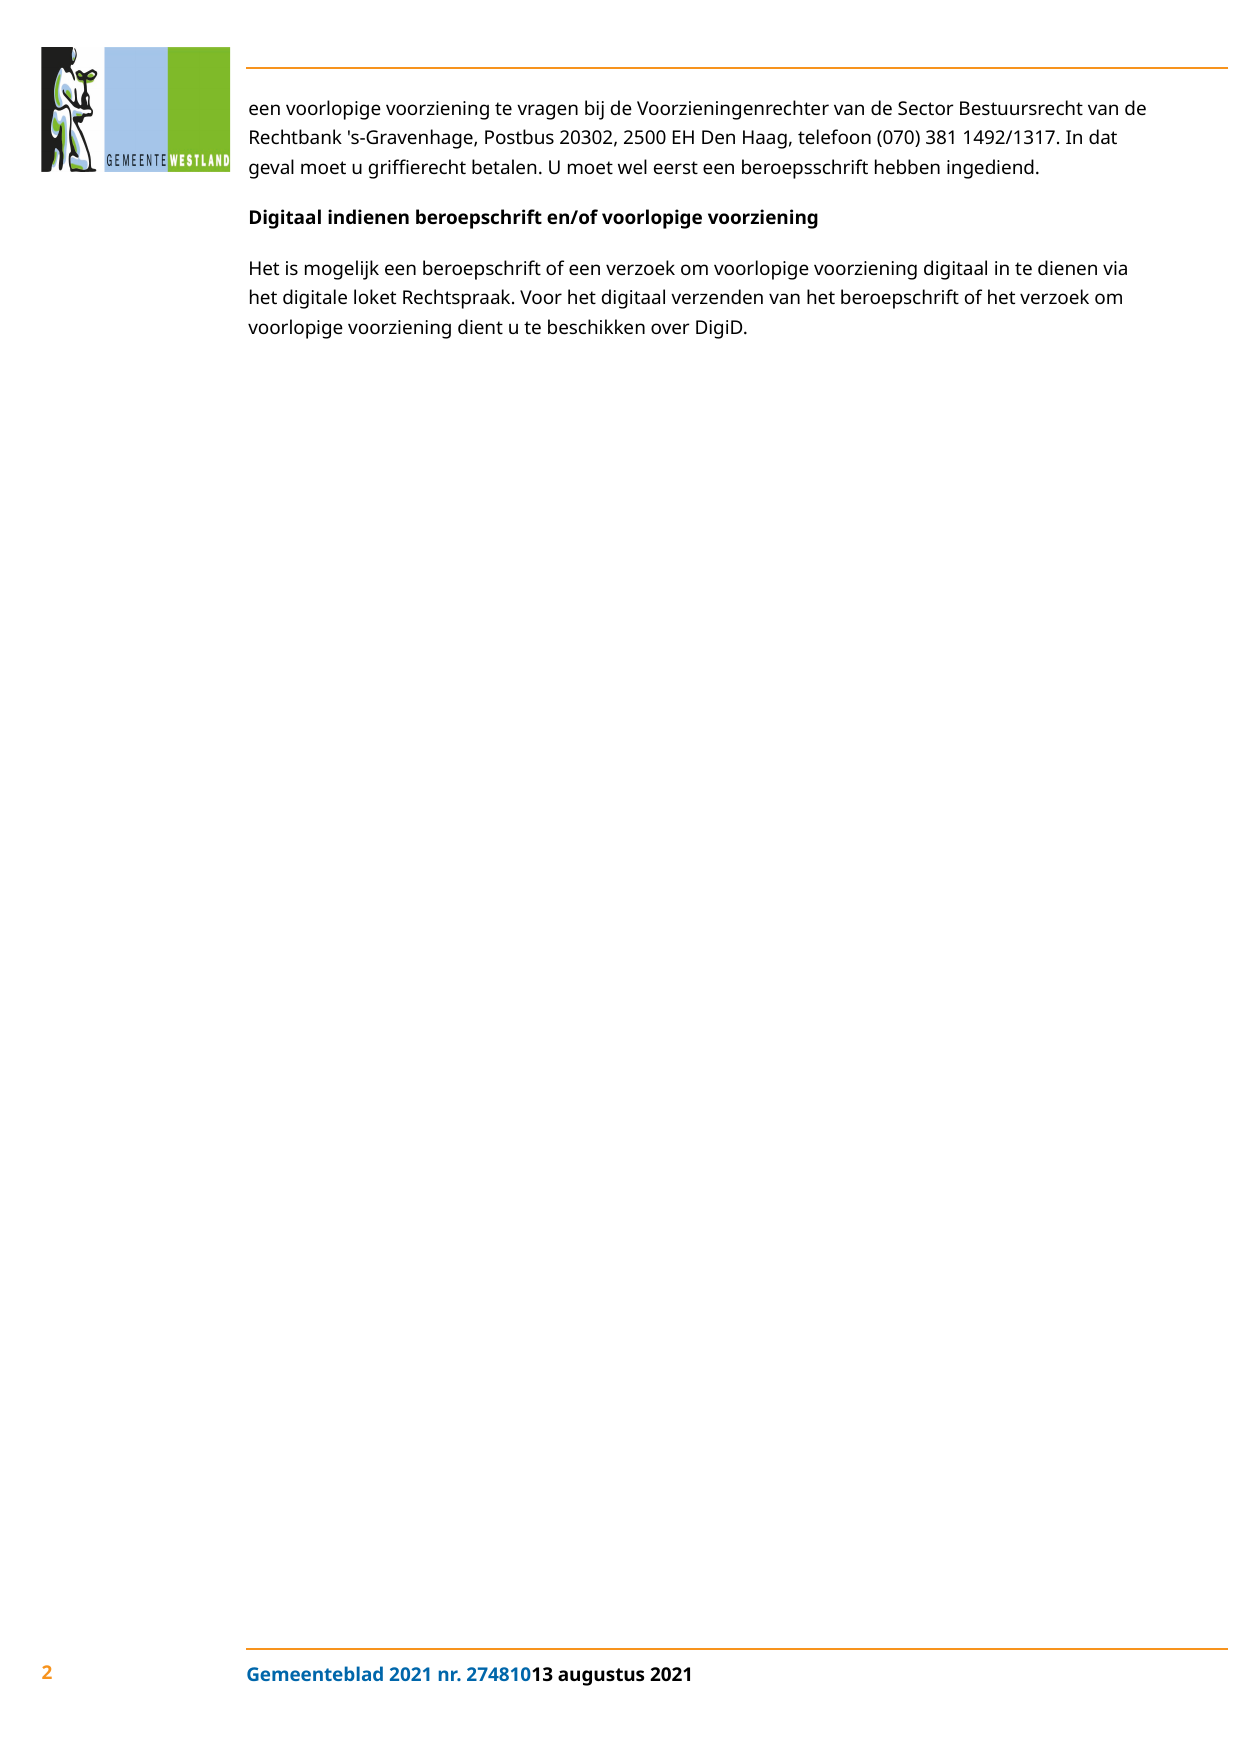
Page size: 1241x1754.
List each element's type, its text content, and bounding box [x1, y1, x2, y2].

text een voorlopige voorziening te vragen bij de Voorzieningenrechter van de Sector Bestuursrecht van de Rechtbank 's-Gravenhage, Postbus 20302, 2500 EH Den Haag, telefoon (070) 381 1492/1317. In dat geval moet u griffierecht betalen. U moet wel eerst een beroepsschrift hebben ingediend. [248, 95, 1152, 180]
text Digitaal indienen beroepschrift en/of voorlopige voorziening [248, 204, 1152, 230]
picture [41, 47, 231, 172]
text Het is mogelijk een beroepschrift of een verzoek om voorlopige voorziening digitaal in te dienen via het digitale loket Rechtspraak. Voor het digitaal verzenden van het beroepschrift of het verzoek om voorlopige voorziening dient u te beschikken over DigiD. [248, 255, 1152, 340]
